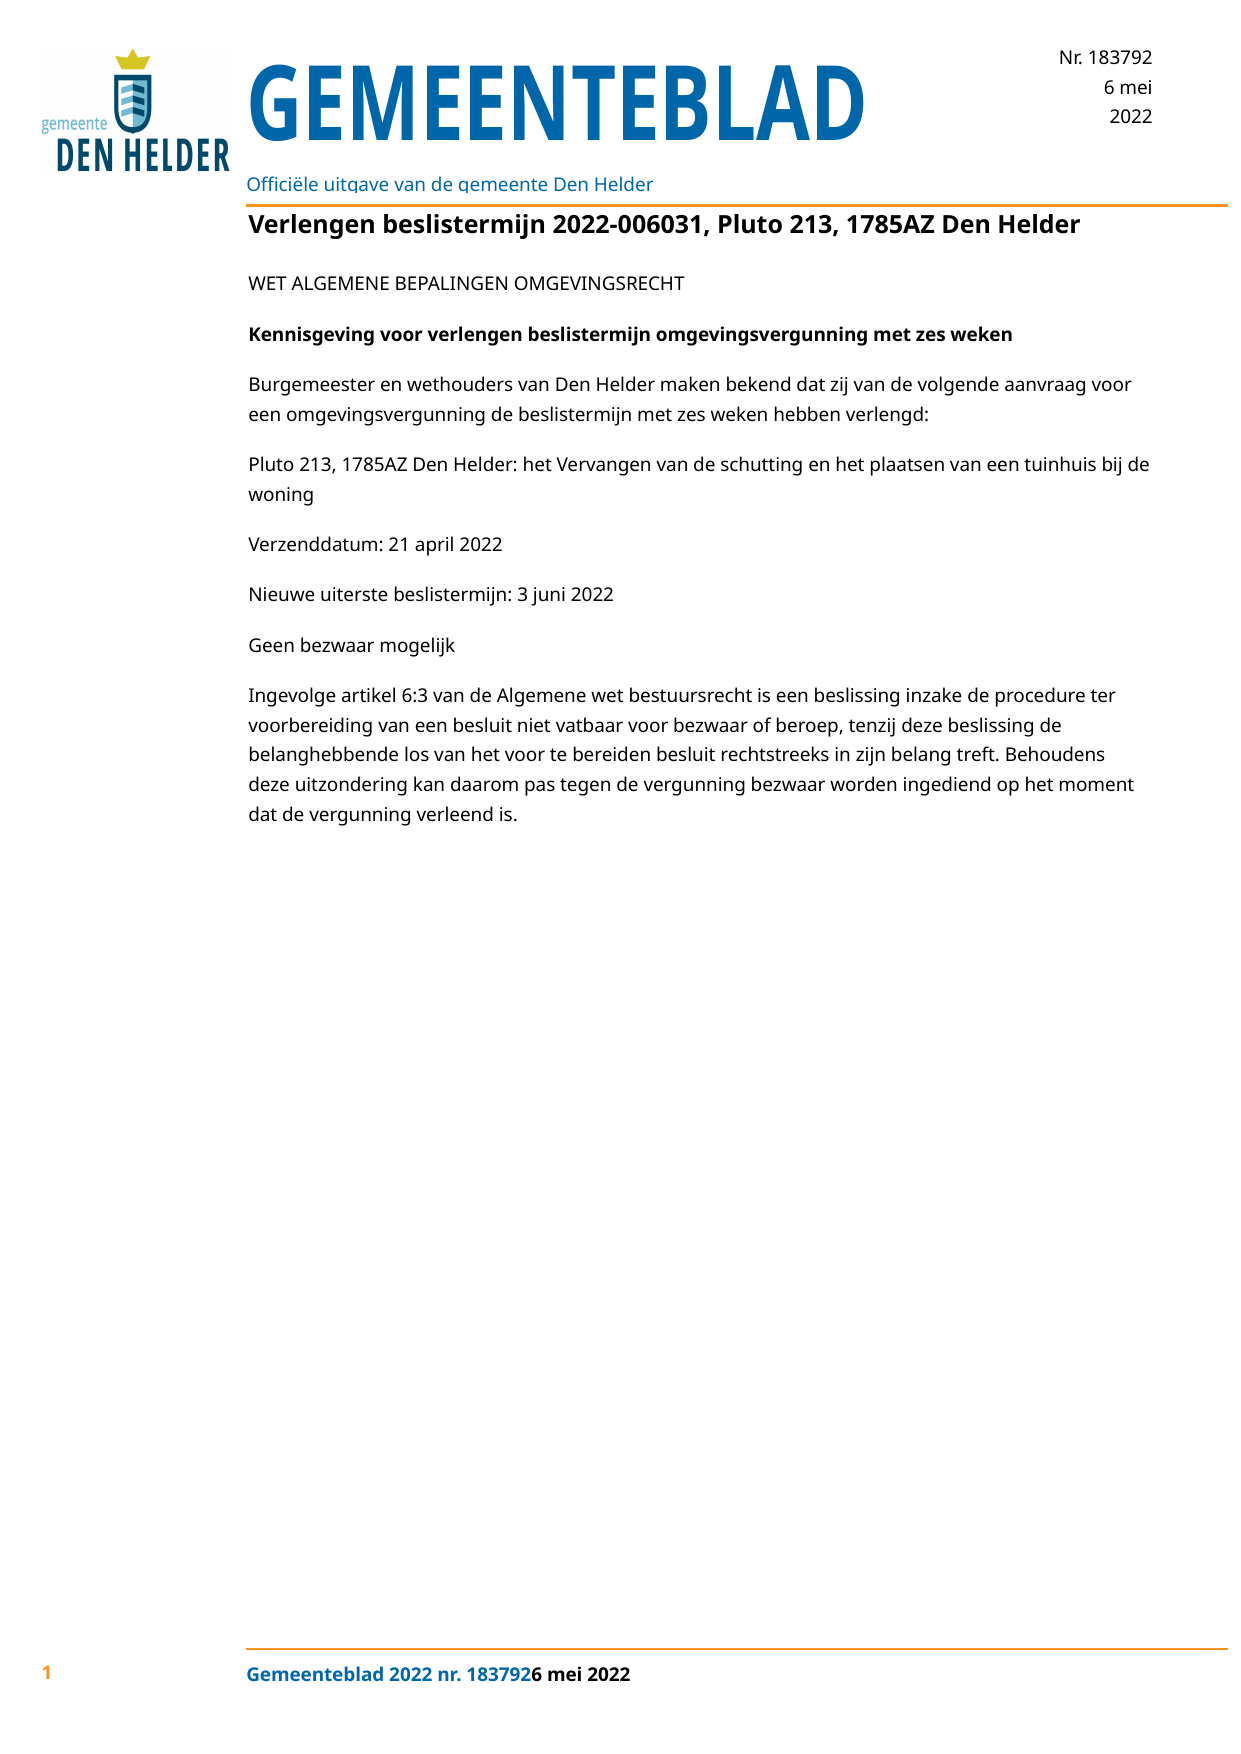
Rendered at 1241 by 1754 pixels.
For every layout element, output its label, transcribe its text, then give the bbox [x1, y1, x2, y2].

text Geen bezwaar mogelijk [248, 632, 1152, 658]
text Pluto 213, 1785AZ Den Helder: het Vervangen van de schutting en het plaatsen van een tuinhuis bij de woning [248, 451, 1152, 506]
text Verlengen beslistermijn 2022-006031, Pluto 213, 1785AZ Den Helder [248, 207, 1152, 241]
text WET ALGEMENE BEPALINGEN OMGEVINGSRECHT [248, 270, 1152, 296]
picture [41, 47, 231, 172]
text Nieuwe uiterste beslistermijn: 3 juni 2022 [248, 582, 1152, 607]
picture [130, 157, 135, 172]
picture [63, 144, 68, 165]
text Ingevolge artikel 6:3 van de Algemene wet bestuursrecht is een beslissing inzake de procedure ter voorbereiding van een besluit niet vatbaar voor bezwaar of beroep, tenzij deze beslissing de belanghebbende los van het voor te bereiden besluit rechtstreeks in zijn belang treft. Behoudens deze uitzondering kan daarom pas tegen de vergunning bezwaar worden ingediend op het moment dat de vergunning verleend is. [248, 682, 1152, 826]
text Burgemeester en wethouders van Den Helder maken bekend dat zij van de volgende aanvraag voor een omgevingsvergunning de beslistermijn met zes weken hebben verlengd: [248, 371, 1152, 426]
picture [100, 154, 106, 172]
picture [182, 144, 187, 165]
text Kennisgeving voor verlengen beslistermijn omgevingsvergunning met zes weken [248, 321, 1152, 346]
picture [220, 160, 224, 172]
text Verzenddatum: 21 april 2022 [248, 531, 1152, 557]
